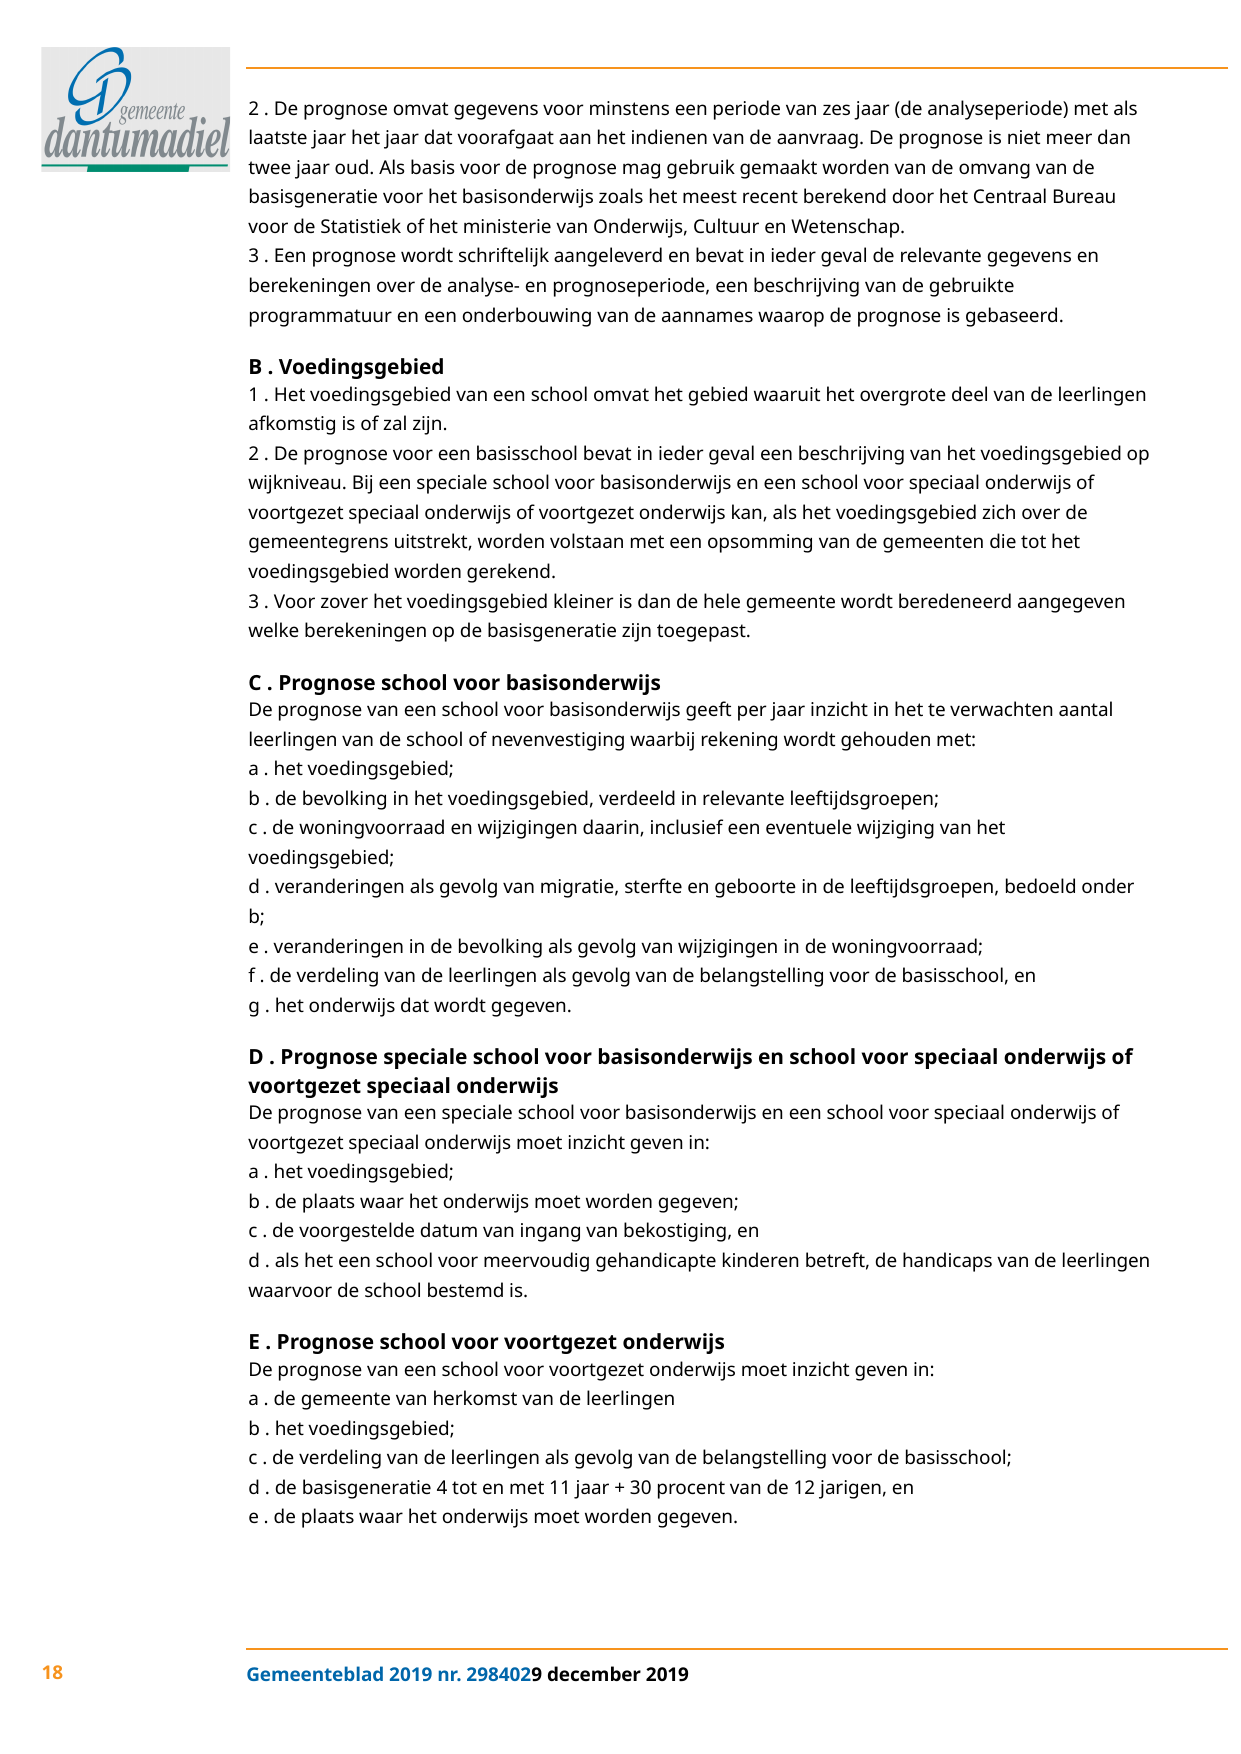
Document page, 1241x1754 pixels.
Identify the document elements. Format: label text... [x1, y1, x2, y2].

text De prognose van een speciale school voor basisonderwijs en een school voor speciaal onderwijs of voortgezet speciaal onderwijs moet inzicht geven in: [248, 1099, 1152, 1155]
text a . het voedingsgebied; [248, 755, 1152, 781]
text 3 . Voor zover het voedingsgebied kleiner is dan de hele gemeente wordt beredeneerd aangegeven welke berekeningen op de basisgeneratie zijn toegepast. [248, 588, 1152, 643]
text 3 . Een prognose wordt schriftelijk aangeleverd en bevat in ieder geval de relevante gegevens en berekeningen over de analyse- en prognoseperiode, een beschrijving van de gebruikte programmatuur en een onderbouwing van de aannames waarop de prognose is gebaseerd. [248, 243, 1152, 328]
text B . Voedingsgebied [248, 352, 1152, 381]
text E . Prognose school voor voortgezet onderwijs [248, 1327, 1152, 1356]
text a . de gemeente van herkomst van de leerlingen [248, 1385, 1152, 1411]
text e . de plaats waar het onderwijs moet worden gegeven. [248, 1504, 1152, 1529]
text e . veranderingen in de bevolking als gevolg van wijzigingen in de woningvoorraad; [248, 933, 1152, 959]
text b . de plaats waar het onderwijs moet worden gegeven; [248, 1188, 1152, 1214]
text d . veranderingen als gevolg van migratie, sterfte en geboorte in de leeftijdsgroepen, bedoeld onder b; [248, 874, 1152, 929]
text 1 . Het voedingsgebied van een school omvat het gebied waaruit het overgrote deel van de leerlingen afkomstig is of zal zijn. [248, 381, 1152, 436]
text De prognose van een school voor basisonderwijs geeft per jaar inzicht in het te verwachten aantal leerlingen van de school of nevenvestiging waarbij rekening wordt gehouden met: [248, 696, 1152, 752]
text De prognose van een school voor voortgezet onderwijs moet inzicht geven in: [248, 1356, 1152, 1381]
text 2 . De prognose voor een basisschool bevat in ieder geval een beschrijving van het voedingsgebied op wijkniveau. Bij een speciale school voor basisonderwijs en een school voor speciaal onderwijs of voortgezet speciaal onderwijs of voortgezet onderwijs kan, als het voedingsgebied zich over de gemeentegrens uitstrekt, worden volstaan met een opsomming van de gemeenten die tot het voedingsgebied worden gerekend. [248, 440, 1152, 584]
text g . het onderwijs dat wordt gegeven. [248, 992, 1152, 1018]
picture [41, 47, 231, 172]
text c . de woningvoorraad en wijzigingen daarin, inclusief een eventuele wijziging van het voedingsgebied; [248, 814, 1152, 870]
text D . Prognose speciale school voor basisonderwijs en school voor speciaal onderwijs of voortgezet speciaal onderwijs [248, 1042, 1152, 1099]
text d . de basisgeneratie 4 tot en met 11 jaar + 30 procent van de 12 jarigen, en [248, 1474, 1152, 1500]
text a . het voedingsgebied; [248, 1158, 1152, 1184]
text d . als het een school voor meervoudig gehandicapte kinderen betreft, de handicaps van de leerlingen waarvoor de school bestemd is. [248, 1247, 1152, 1303]
text C . Prognose school voor basisonderwijs [248, 668, 1152, 696]
text b . het voedingsgebied; [248, 1415, 1152, 1441]
text c . de verdeling van de leerlingen als gevolg van de belangstelling voor de basisschool; [248, 1444, 1152, 1470]
text c . de voorgestelde datum van ingang van bekostiging, en [248, 1218, 1152, 1243]
text f . de verdeling van de leerlingen als gevolg van de belangstelling voor de basisschool, en [248, 962, 1152, 988]
text b . de bevolking in het voedingsgebied, verdeeld in relevante leeftijdsgroepen; [248, 785, 1152, 811]
text 2 . De prognose omvat gegevens voor minstens een periode van zes jaar (de analyseperiode) met als laatste jaar het jaar dat voorafgaat aan het indienen van de aanvraag. De prognose is niet meer dan twee jaar oud. Als basis voor de prognose mag gebruik gemaakt worden van de omvang van de basisgeneratie voor het basisonderwijs zoals het meest recent berekend door het Centraal Bureau voor de Statistiek of het ministerie van Onderwijs, Cultuur en Wetenschap. [248, 95, 1152, 239]
